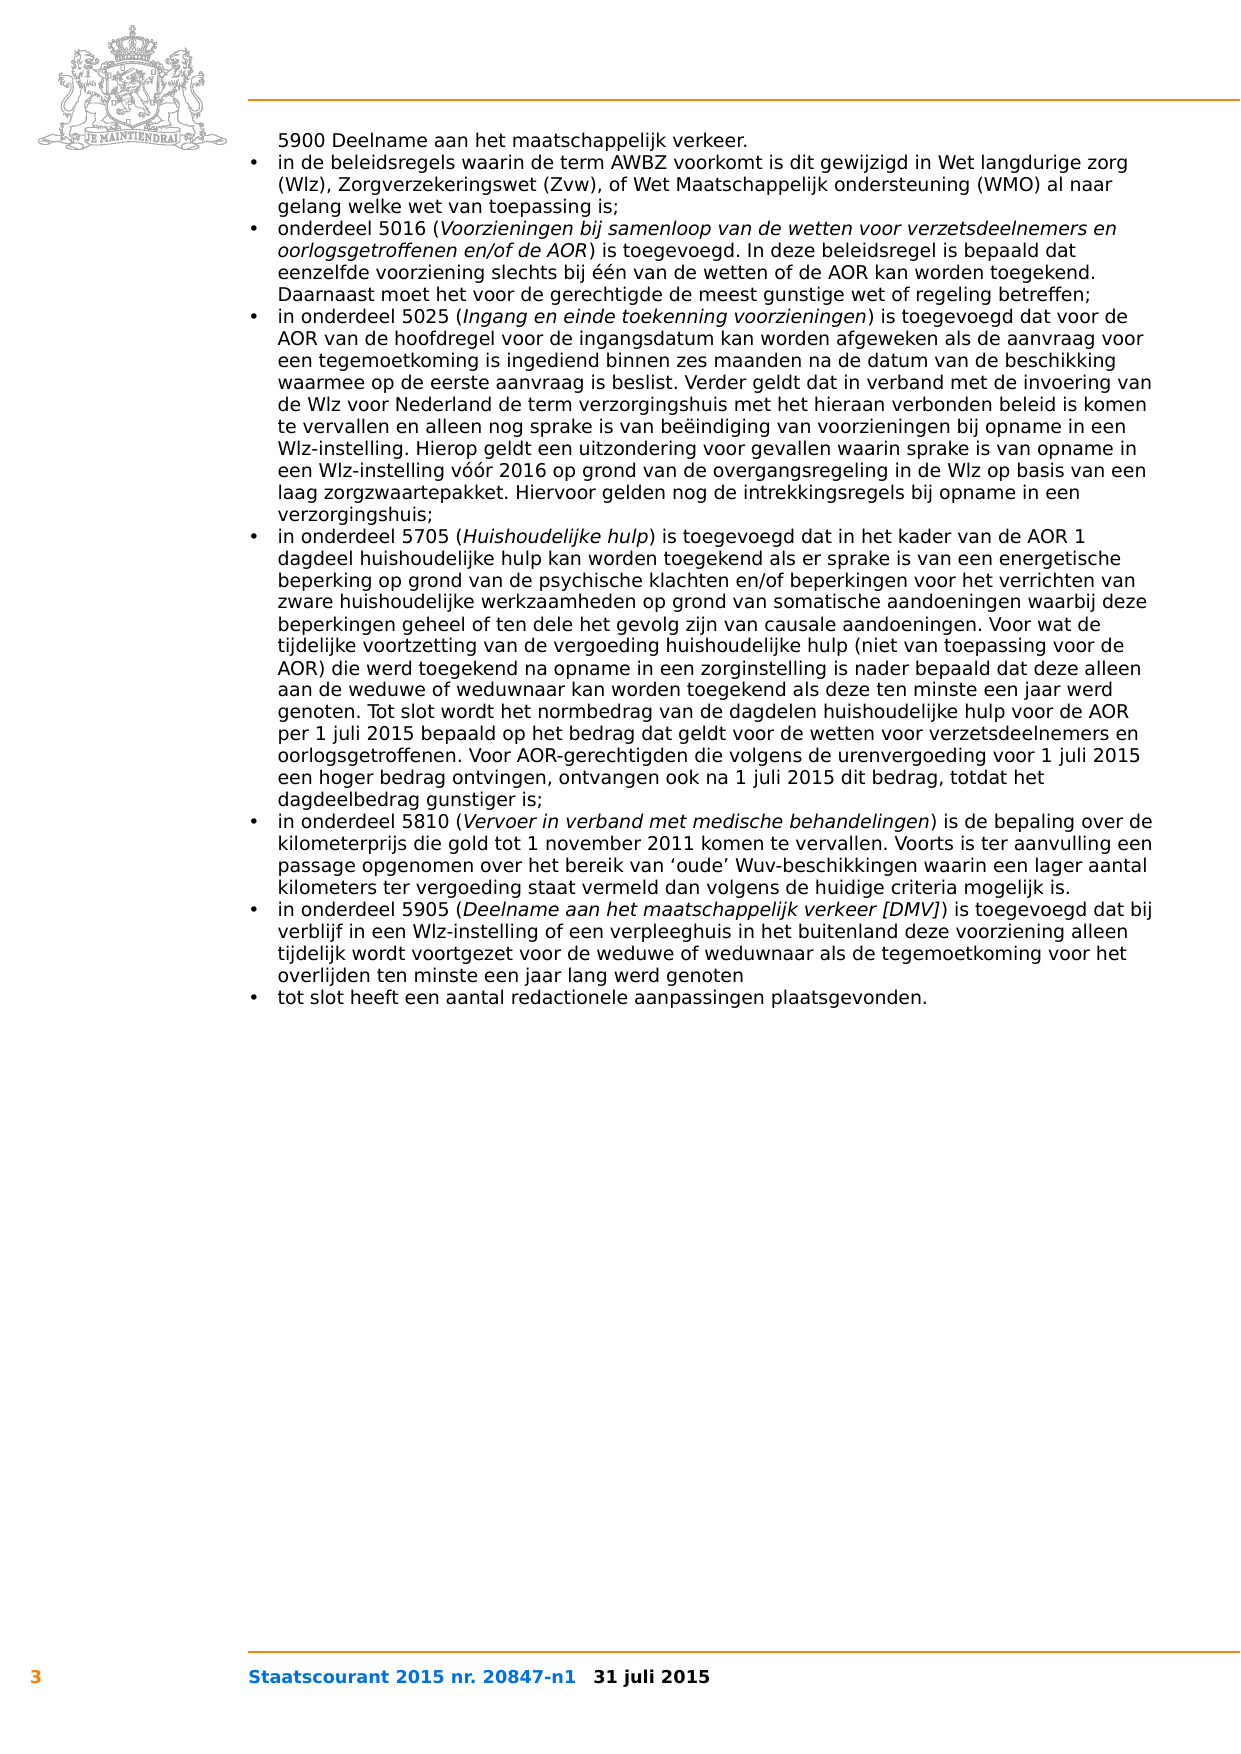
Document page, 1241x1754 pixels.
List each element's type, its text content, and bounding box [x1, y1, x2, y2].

text • tot slot heeft een aantal redactionele aanpassingen plaatsgevonden. [248, 987, 1163, 1009]
text • in de beleidsregels waarin de term AWBZ voorkomt is dit gewijzigd in Wet langdurige zorg (Wlz), Zorgverzekeringswet (Zvw), of Wet Maatschappelijk ondersteuning (WMO) al naar gelang welke wet van toepassing is; [248, 152, 1163, 218]
text • in onderdeel 5025 (Ingang en einde toekenning voorzieningen) is toegevoegd dat voor de AOR van de hoofdregel voor de ingangsdatum kan worden afgeweken als de aanvraag voor een tegemoetkoming is ingediend binnen zes maanden na de datum van de beschikking waarmee op de eerste aanvraag is beslist. Verder geldt dat in verband met de invoering van de Wlz voor Nederland de term verzorgingshuis met het hieraan verbonden beleid is komen te vervallen en alleen nog sprake is van beëindiging van voorzieningen bij opname in een Wlz-instelling. Hierop geldt een uitzondering voor gevallen waarin sprake is van opname in een Wlz-instelling vóór 2016 op grond van de overgangsregeling in de Wlz op basis van een laag zorgzwaartepakket. Hiervoor gelden nog de intrekkingsregels bij opname in een verzorgingshuis; [248, 306, 1163, 526]
text • onderdeel 5016 (Voorzieningen bij samenloop van de wetten voor verzetsdeelnemers en oorlogsgetroffenen en/of de AOR) is toegevoegd. In deze beleidsregel is bepaald dat eenzelfde voorziening slechts bij één van de wetten of de AOR kan worden toegekend. Daarnaast moet het voor de gerechtigde de meest gunstige wet of regeling betreffen; [248, 218, 1163, 306]
text 5900 Deelname aan het maatschappelijk verkeer. [277, 130, 1163, 152]
text • in onderdeel 5810 (Vervoer in verband met medische behandelingen) is de bepaling over de kilometerprijs die gold tot 1 november 2011 komen te vervallen. Voorts is ter aanvulling een passage opgenomen over het bereik van ‘oude’ Wuv-beschikkingen waarin een lager aantal kilometers ter vergoeding staat vermeld dan volgens de huidige criteria mogelijk is. [248, 811, 1163, 899]
picture [38, 25, 227, 150]
text • in onderdeel 5905 (Deelname aan het maatschappelijk verkeer [DMV]) is toegevoegd dat bij verblijf in een Wlz-instelling of een verpleeghuis in het buitenland deze voorziening alleen tijdelijk wordt voortgezet voor de weduwe of weduwnaar als de tegemoetkoming voor het overlijden ten minste een jaar lang werd genoten [248, 899, 1163, 987]
text • in onderdeel 5705 (Huishoudelijke hulp) is toegevoegd dat in het kader van de AOR 1 dagdeel huishoudelijke hulp kan worden toegekend als er sprake is van een energetische beperking op grond van de psychische klachten en/of beperkingen voor het verrichten van zware huishoudelijke werkzaamheden op grond van somatische aandoeningen waarbij deze beperkingen geheel of ten dele het gevolg zijn van causale aandoeningen. Voor wat de tijdelijke voortzetting van de vergoeding huishoudelijke hulp (niet van toepassing voor de AOR) die werd toegekend na opname in een zorginstelling is nader bepaald dat deze alleen aan de weduwe of weduwnaar kan worden toegekend als deze ten minste een jaar werd genoten. Tot slot wordt het normbedrag van de dagdelen huishoudelijke hulp voor de AOR per 1 juli 2015 bepaald op het bedrag dat geldt voor de wetten voor verzetsdeelnemers en oorlogsgetroffenen. Voor AOR-gerechtigden die volgens de urenvergoeding voor 1 juli 2015 een hoger bedrag ontvingen, ontvangen ook na 1 juli 2015 dit bedrag, totdat het dagdeelbedrag gunstiger is; [248, 526, 1163, 811]
